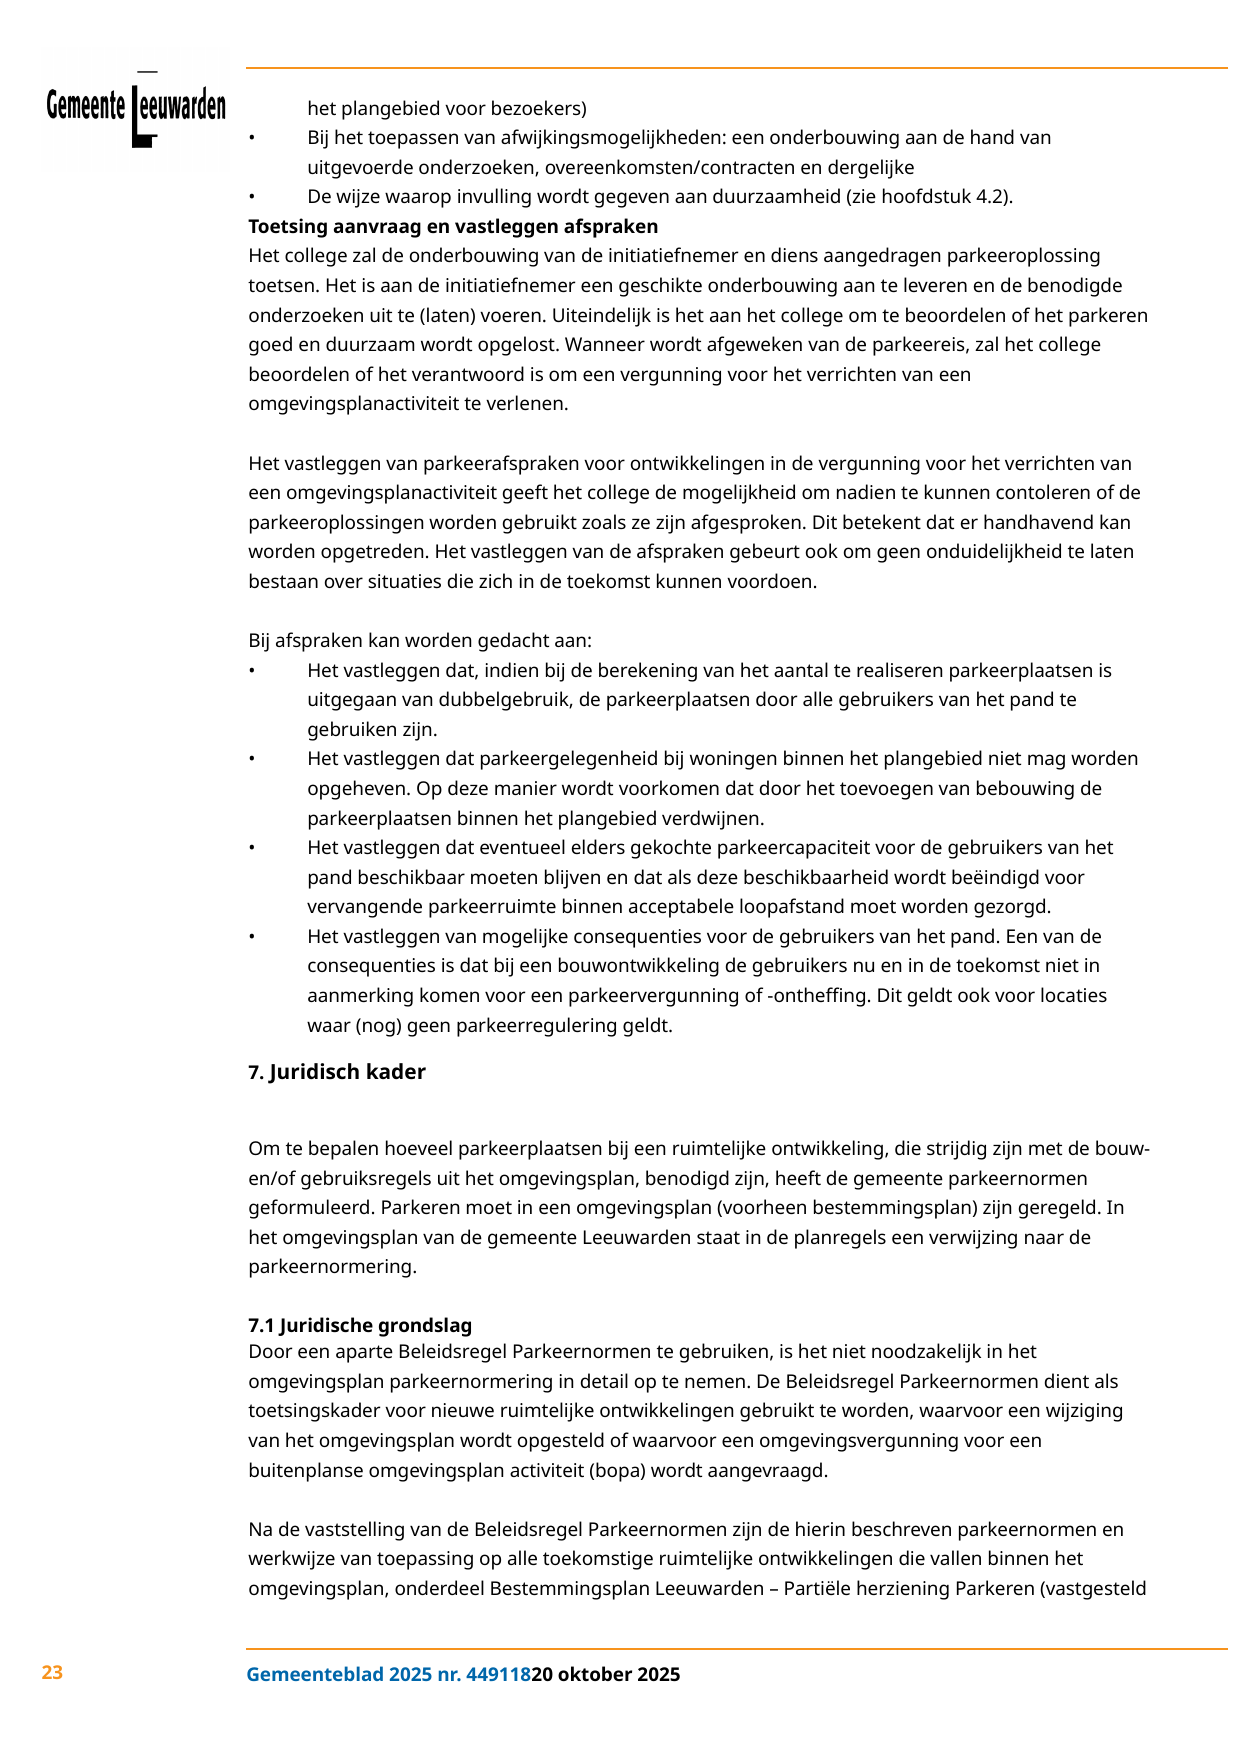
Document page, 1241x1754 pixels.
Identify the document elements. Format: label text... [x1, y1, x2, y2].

text Het college zal de onderbouwing van de initiatiefnemer en diens aangedragen parkeeroplossing toetsen. Het is aan de initiatiefnemer een geschikte onderbouwing aan te leveren en de benodigde onderzoeken uit te (laten) voeren. Uiteindelijk is het aan het college om te beoordelen of het parkeren goed en duurzaam wordt opgelost. Wanneer wordt afgeweken van de parkeereis, zal het college beoordelen of het verantwoord is om een vergunning voor het verrichten van een omgevingsplanactiviteit te verlenen. [248, 243, 1152, 416]
list Bij het toepassen van afwijkingsmogelijkheden: een onderbouwing aan de hand van uitgevoerde onderzoeken, overeenkomsten/contracten en dergelijke [248, 124, 1152, 180]
text 7. Juridisch kader [248, 1057, 1152, 1086]
picture [41, 47, 231, 172]
text Bij afspraken kan worden gedacht aan: [248, 627, 1152, 653]
list Het vastleggen dat eventueel elders gekochte parkeercapaciteit voor de gebruikers van het pand beschikbaar moeten blijven en dat als deze beschikbaarheid wordt beëindigd voor vervangende parkeerruimte binnen acceptabele loopafstand moet worden gezorgd. [248, 834, 1152, 919]
text 7.1 Juridische grondslag [248, 1313, 1152, 1338]
list Het vastleggen dat parkeergelegenheid bij woningen binnen het plangebied niet mag worden opgeheven. Op deze manier wordt voorkomen dat door het toevoegen van bebouwing de parkeerplaatsen binnen het plangebied verdwijnen. [248, 746, 1152, 831]
list Het vastleggen van mogelijke consequenties voor de gebruikers van het pand. Een van de consequenties is dat bij een bouwontwikkeling de gebruikers nu en in de toekomst niet in aanmerking komen voor een parkeervergunning of -ontheffing. Dit geldt ook voor locaties waar (nog) geen parkeerregulering geldt. [248, 923, 1152, 1038]
text Het vastleggen van parkeerafspraken voor ontwikkelingen in de vergunning voor het verrichten van een omgevingsplanactiviteit geeft het college de mogelijkheid om nadien te kunnen contoleren of de parkeeroplossingen worden gebruikt zoals ze zijn afgesproken. Dit betekent dat er handhavend kan worden opgetreden. Het vastleggen van de afspraken gebeurt ook om geen onduidelijkheid te laten bestaan over situaties die zich in de toekomst kunnen voordoen. [248, 450, 1152, 594]
list Het vastleggen dat, indien bij de berekening van het aantal te realiseren parkeerplaatsen is uitgegaan van dubbelgebruik, de parkeerplaatsen door alle gebruikers van het pand te gebruiken zijn. [248, 657, 1152, 742]
list het plangebied voor bezoekers) [248, 95, 1152, 121]
text Toetsing aanvraag en vastleggen afspraken [248, 213, 1152, 239]
text Door een aparte Beleidsregel Parkeernormen te gebruiken, is het niet noodzakelijk in het omgevingsplan parkeernormering in detail op te nemen. De Beleidsregel Parkeernormen dient als toetsingskader voor nieuwe ruimtelijke ontwikkelingen gebruikt te worden, waarvoor een wijziging van het omgevingsplan wordt opgesteld of waarvoor een omgevingsvergunning voor een buitenplanse omgevingsplan activiteit (bopa) wordt aangevraagd. [248, 1338, 1152, 1482]
text Om te bepalen hoeveel parkeerplaatsen bij een ruimtelijke ontwikkeling, die strijdig zijn met de bouw- en/of gebruiksregels uit het omgevingsplan, benodigd zijn, heeft de gemeente parkeernormen geformuleerd. Parkeren moet in een omgevingsplan (voorheen bestemmingsplan) zijn geregeld. In het omgevingsplan van de gemeente Leeuwarden staat in de planregels een verwijzing naar de parkeernormering. [248, 1135, 1152, 1279]
text Na de vaststelling van de Beleidsregel Parkeernormen zijn de hierin beschreven parkeernormen en werkwijze van toepassing op alle toekomstige ruimtelijke ontwikkelingen die vallen binnen het omgevingsplan, onderdeel Bestemmingsplan Leeuwarden – Partiële herziening Parkeren (vastgesteld [248, 1516, 1152, 1601]
list De wijze waarop invulling wordt gegeven aan duurzaamheid (zie hoofdstuk 4.2). [248, 183, 1152, 209]
